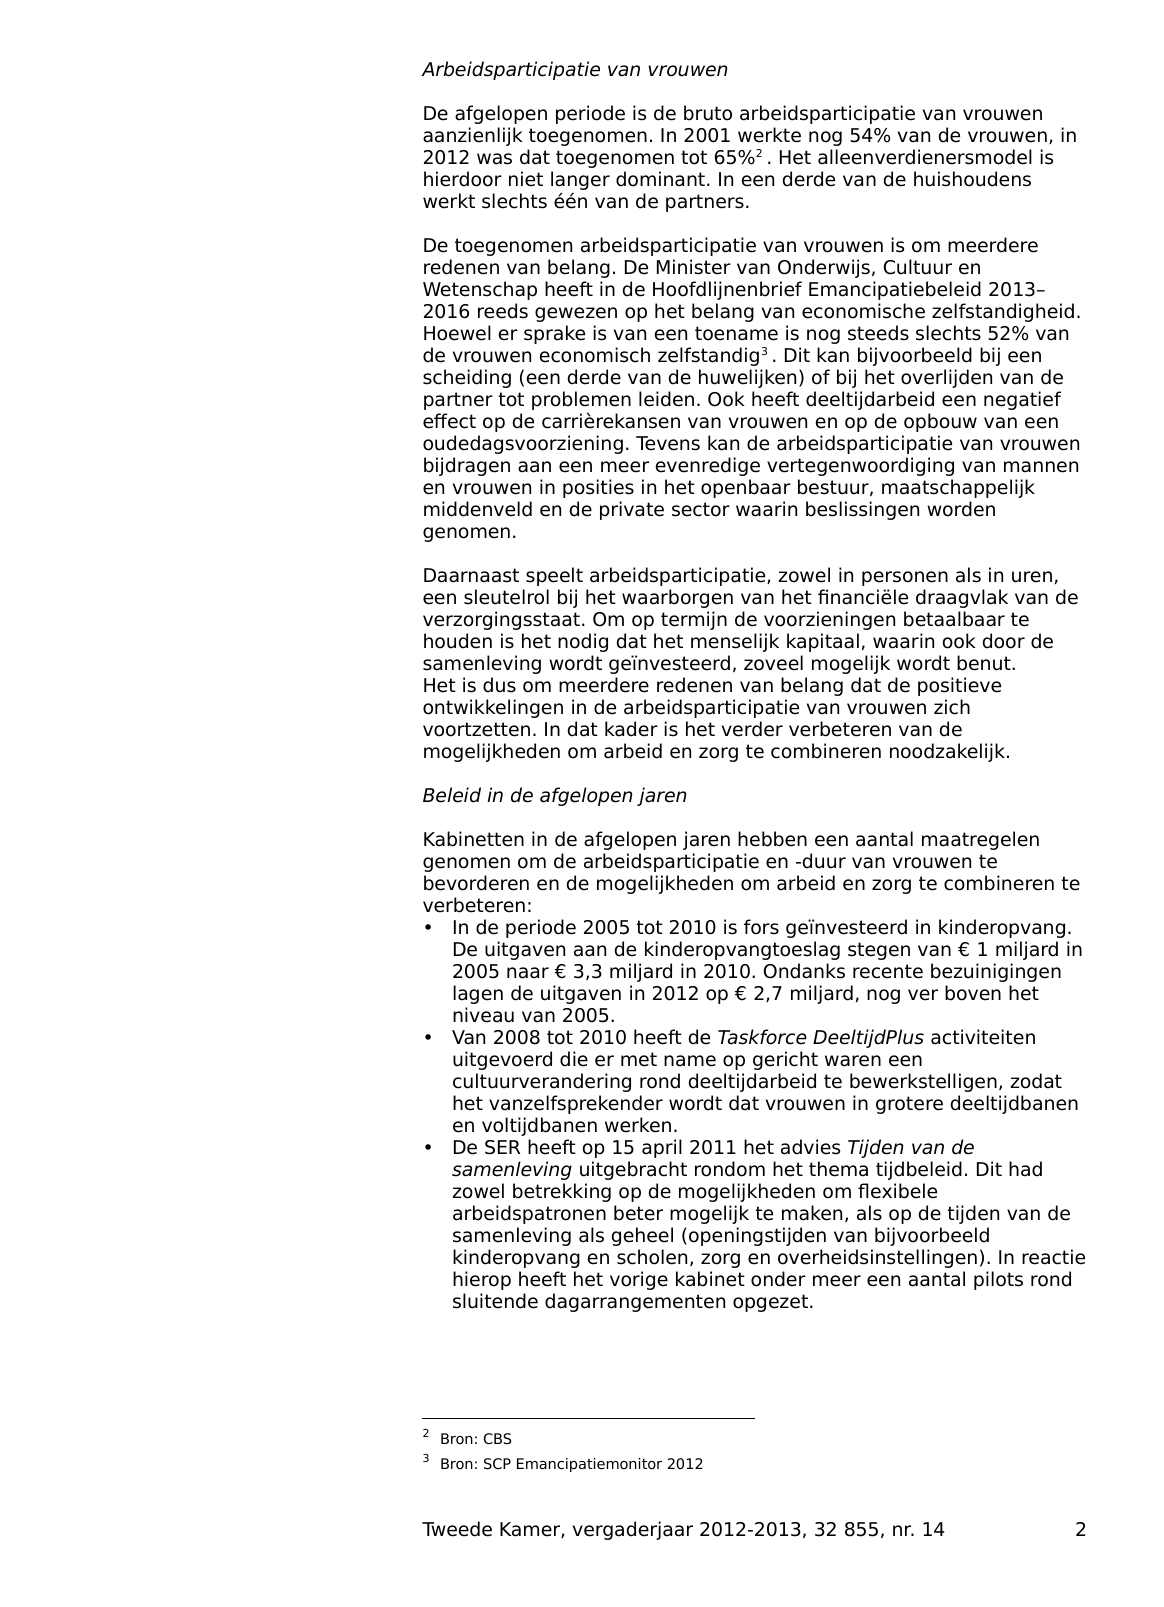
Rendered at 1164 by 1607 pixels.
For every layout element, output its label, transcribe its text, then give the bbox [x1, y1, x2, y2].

text • In de periode 2005 tot 2010 is fors geïnvesteerd in kinderopvang. De uitgaven aan de kinderopvangtoeslag stegen van € 1 miljard in 2005 naar € 3,3 miljard in 2010. Ondanks recente bezuinigingen lagen de uitgaven in 2012 op € 2,7 miljard, nog ver boven het niveau van 2005. [422, 917, 1087, 1027]
text • De SER heeft op 15 april 2011 het advies Tijden van de samenleving uitgebracht rondom het thema tijdbeleid. Dit had zowel betrekking op de mogelijkheden om flexibele arbeidspatronen beter mogelijk te maken, als op de tijden van de samenleving als geheel (openingstijden van bijvoorbeeld kinderopvang en scholen, zorg en overheidsinstellingen). In reactie hierop heeft het vorige kabinet onder meer een aantal pilots rond sluitende dagarrangementen opgezet. [422, 1137, 1087, 1313]
subtitle Arbeidsparticipatie van vrouwen [422, 59, 1087, 81]
text De toegenomen arbeidsparticipatie van vrouwen is om meerdere redenen van belang. De Minister van Onderwijs, Cultuur en Wetenschap heeft in de Hoofdlijnenbrief Emancipatiebeleid 2013–2016 reeds gewezen op het belang van economische zelfstandigheid. Hoewel er sprake is van een toename is nog steeds slechts 52% van de vrouwen economisch zelfstandig. Dit kan bijvoorbeeld bij een scheiding (een derde van de huwelijken) of bij het overlijden van de partner tot problemen leiden. Ook heeft deeltijdarbeid een negatief effect op de carrièrekansen van vrouwen en op de opbouw van een oudedagsvoorziening. Tevens kan de arbeidsparticipatie van vrouwen bijdragen aan een meer evenredige vertegenwoordiging van mannen en vrouwen in posities in het openbaar bestuur, maatschappelijk middenveld en de private sector waarin beslissingen worden genomen. [422, 235, 1087, 543]
text Kabinetten in de afgelopen jaren hebben een aantal maatregelen genomen om de arbeidsparticipatie en -duur van vrouwen te bevorderen en de mogelijkheden om arbeid en zorg te combineren te verbeteren: [422, 829, 1087, 917]
text De afgelopen periode is de bruto arbeidsparticipatie van vrouwen aanzienlijk toegenomen. In 2001 werkte nog 54% van de vrouwen, in 2012 was dat toegenomen tot 65%. Het alleenverdienersmodel is hierdoor niet langer dominant. In een derde van de huishoudens werkt slechts één van de partners. [422, 103, 1087, 213]
text Daarnaast speelt arbeidsparticipatie, zowel in personen als in uren, een sleutelrol bij het waarborgen van het financiële draagvlak van de verzorgingsstaat. Om op termijn de voorzieningen betaalbaar te houden is het nodig dat het menselijk kapitaal, waarin ook door de samenleving wordt geïnvesteerd, zoveel mogelijk wordt benut. [422, 565, 1087, 675]
subtitle Beleid in de afgelopen jaren [422, 785, 1087, 807]
text • Van 2008 tot 2010 heeft de Taskforce DeeltijdPlus activiteiten uitgevoerd die er met name op gericht waren een cultuurverandering rond deeltijdarbeid te bewerkstelligen, zodat het vanzelfsprekender wordt dat vrouwen in grotere deeltijdbanen en voltijdbanen werken. [422, 1027, 1087, 1137]
text Het is dus om meerdere redenen van belang dat de positieve ontwikkelingen in de arbeidsparticipatie van vrouwen zich voortzetten. In dat kader is het verder verbeteren van de mogelijkheden om arbeid en zorg te combineren noodzakelijk. [422, 675, 1087, 763]
text Bron: SCP Emancipatiemonitor 2012 [422, 1452, 1087, 1474]
text Bron: CBS [422, 1427, 1087, 1449]
